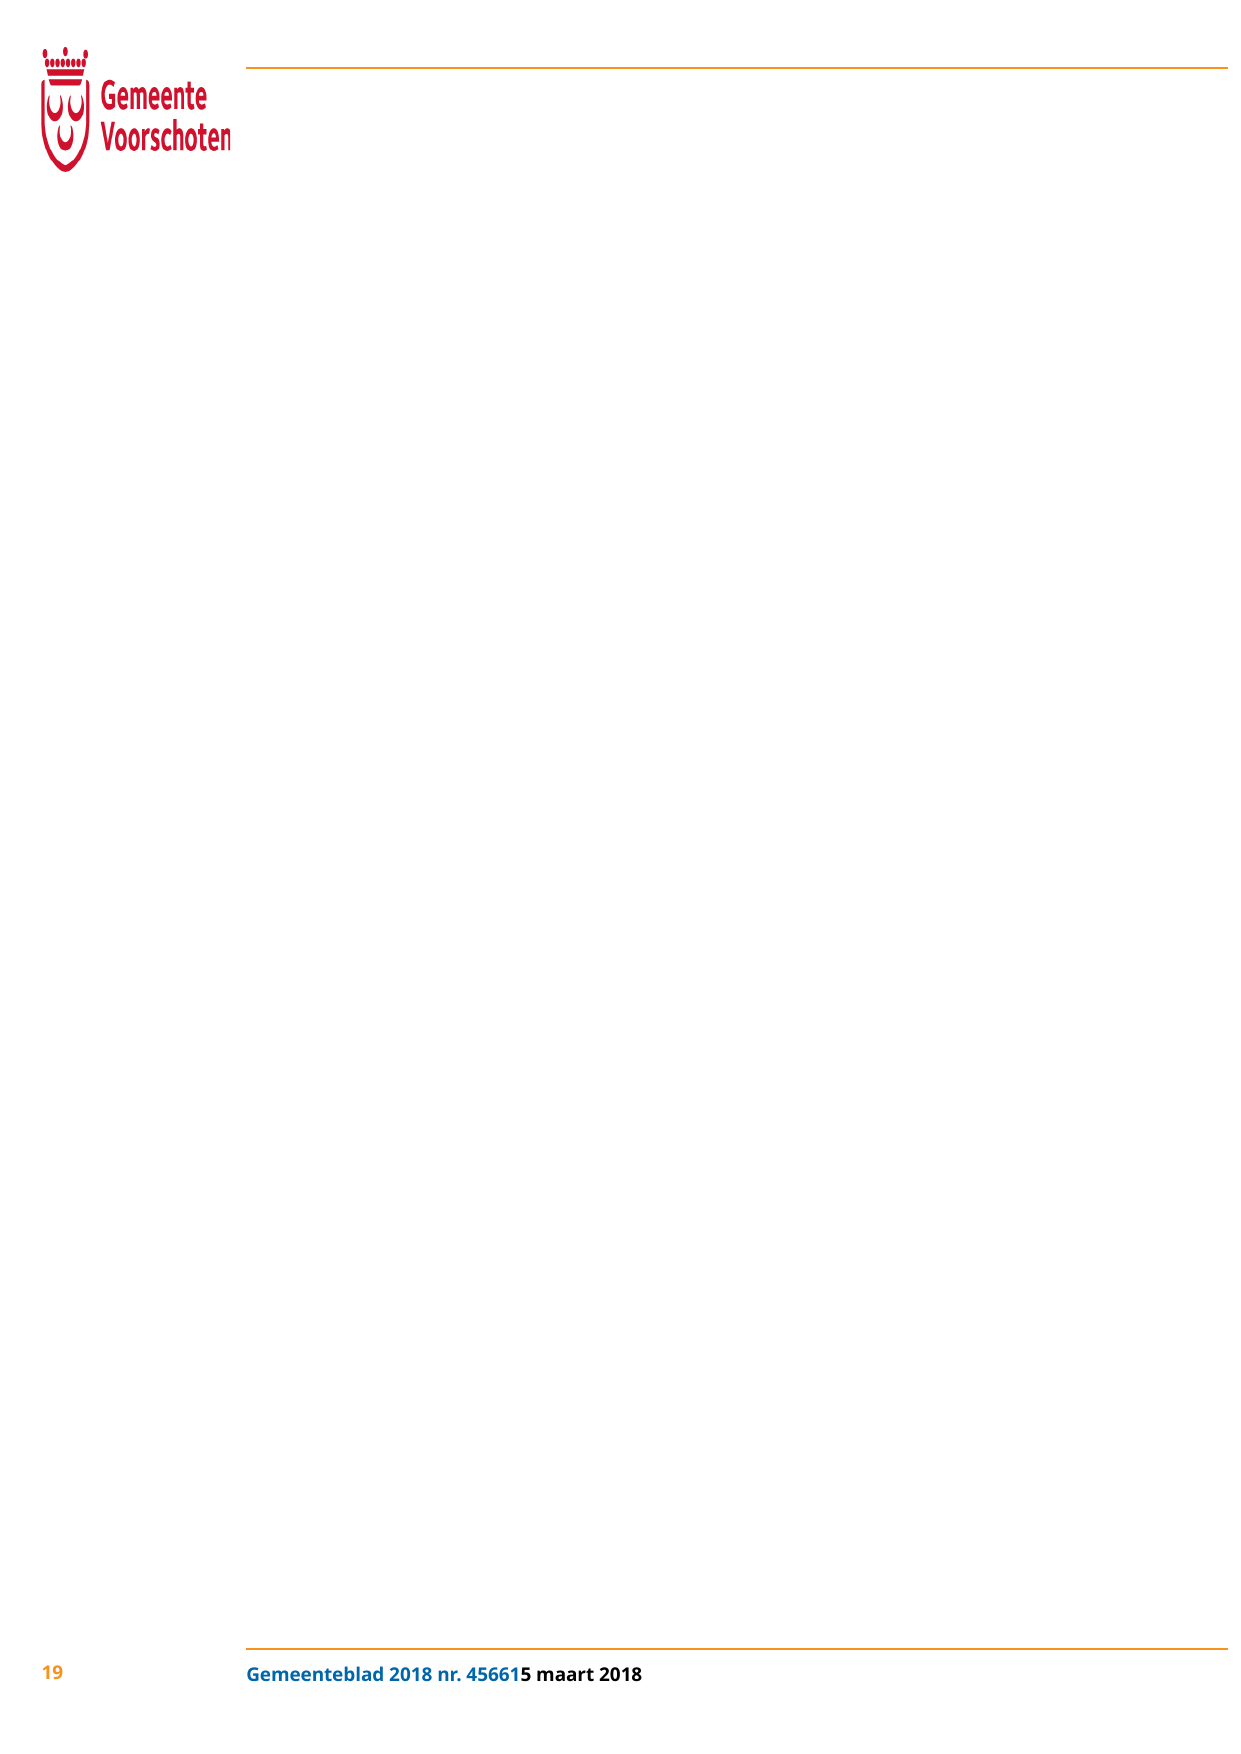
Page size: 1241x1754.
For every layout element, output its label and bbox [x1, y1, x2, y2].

picture [41, 47, 231, 172]
